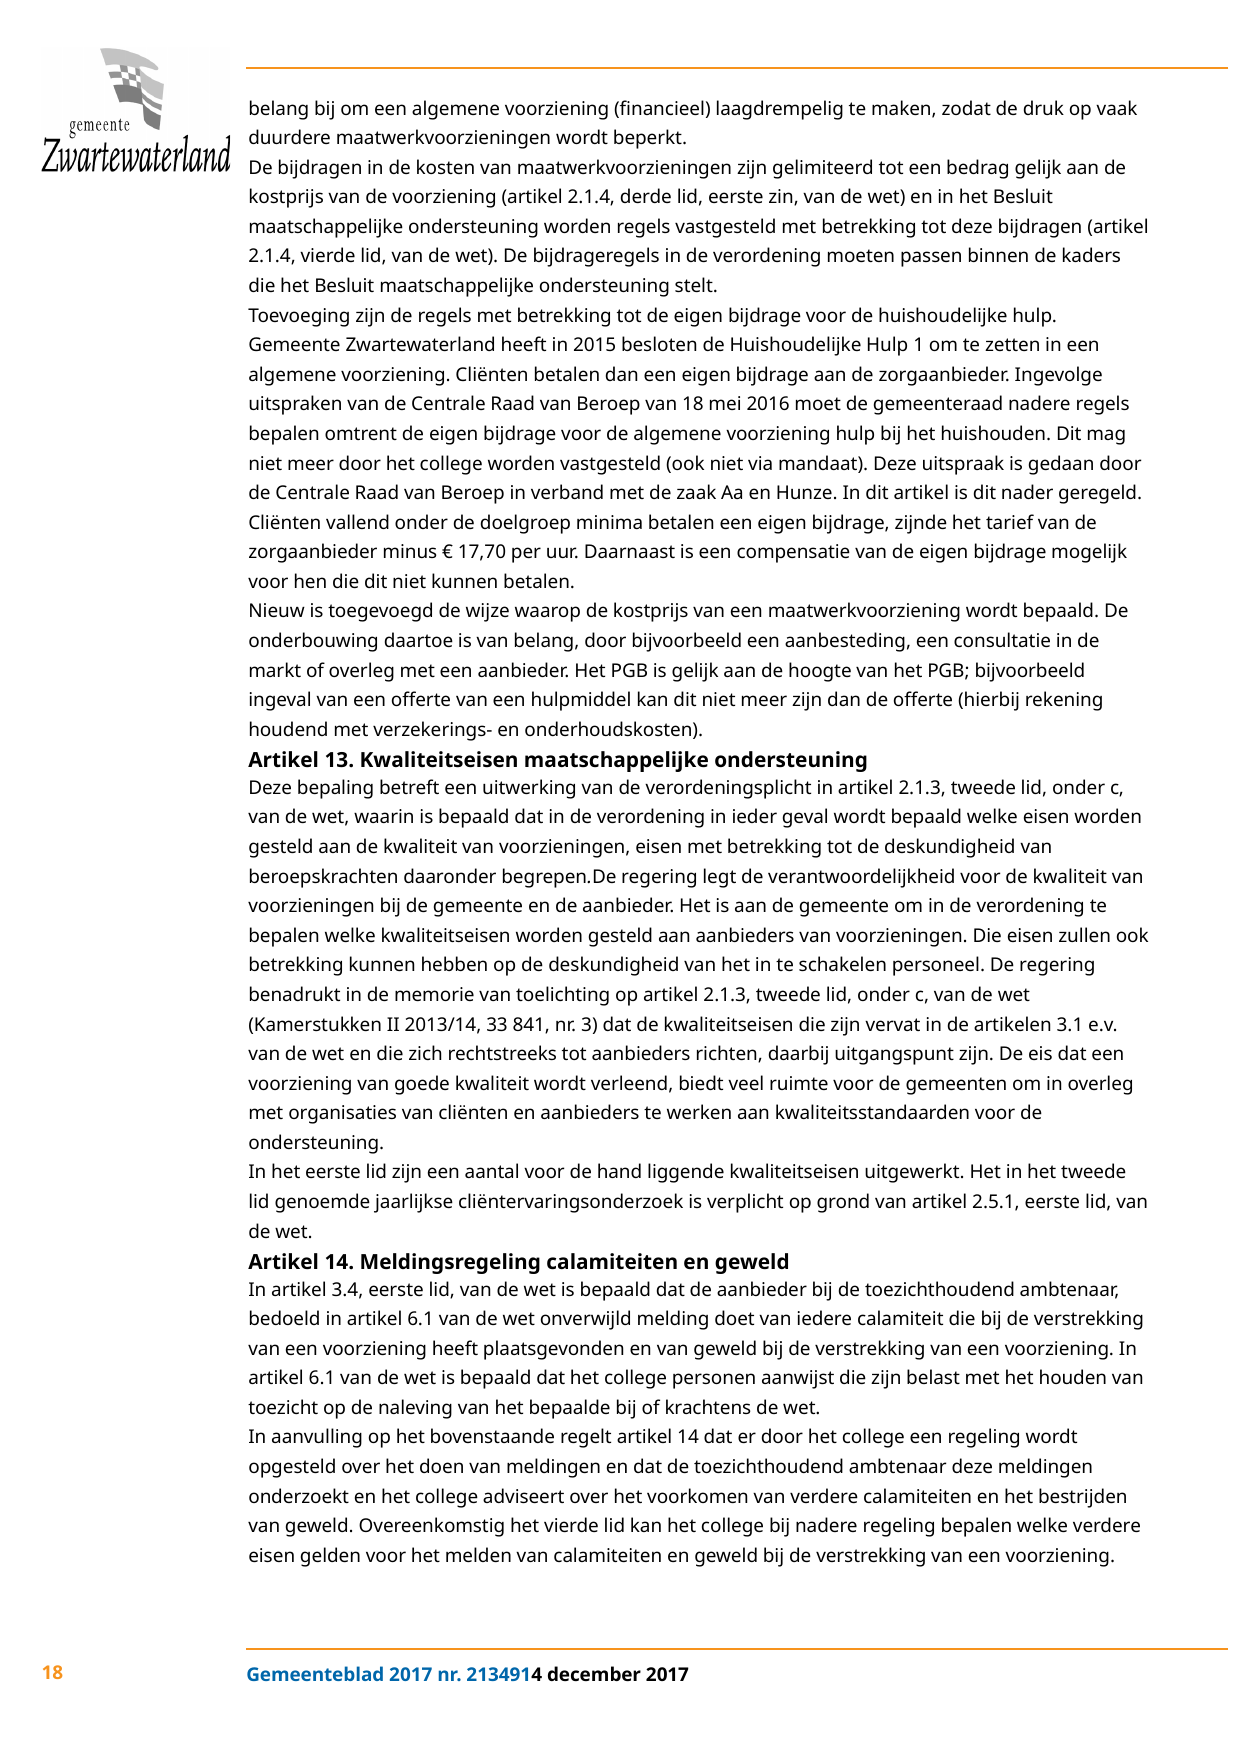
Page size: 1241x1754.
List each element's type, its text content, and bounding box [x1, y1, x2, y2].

picture [41, 47, 231, 172]
text belang bij om een algemene voorziening (financieel) laagdrempelig te maken, zodat de druk op vaak duurdere maatwerkvoorzieningen wordt beperkt. [248, 95, 1152, 150]
text Artikel 14. Meldingsregeling calamiteiten en geweld [248, 1247, 1152, 1276]
text Nieuw is toegevoegd de wijze waarop de kostprijs van een maatwerkvoorziening wordt bepaald. De onderbouwing daartoe is van belang, door bijvoorbeeld een aanbesteding, een consultatie in de markt of overleg met een aanbieder. Het PGB is gelijk aan de hoogte van het PGB; bijvoorbeeld ingeval van een offerte van een hulpmiddel kan dit niet meer zijn dan de offerte (hierbij rekening houdend met verzekerings- en onderhoudskosten). [248, 598, 1152, 742]
text De bijdragen in de kosten van maatwerkvoorzieningen zijn gelimiteerd tot een bedrag gelijk aan de kostprijs van de voorziening (artikel 2.1.4, derde lid, eerste zin, van de wet) en in het Besluit maatschappelijke ondersteuning worden regels vastgesteld met betrekking tot deze bijdragen (artikel 2.1.4, vierde lid, van de wet). De bijdrageregels in de verordening moeten passen binnen de kaders die het Besluit maatschappelijke ondersteuning stelt. [248, 154, 1152, 298]
text Artikel 13. Kwaliteitseisen maatschappelijke ondersteuning [248, 746, 1152, 774]
text In artikel 3.4, eerste lid, van de wet is bepaald dat de aanbieder bij de toezichthoudend ambtenaar, bedoeld in artikel 6.1 van de wet onverwijld melding doet van iedere calamiteit die bij de verstrekking van een voorziening heeft plaatsgevonden en van geweld bij de verstrekking van een voorziening. In artikel 6.1 van de wet is bepaald dat het college personen aanwijst die zijn belast met het houden van toezicht op de naleving van het bepaalde bij of krachtens de wet. [248, 1276, 1152, 1420]
text In het eerste lid zijn een aantal voor de hand liggende kwaliteitseisen uitgewerkt. Het in het tweede lid genoemde jaarlijkse cliëntervaringsonderzoek is verplicht op grond van artikel 2.5.1, eerste lid, van de wet. [248, 1159, 1152, 1243]
text In aanvulling op het bovenstaande regelt artikel 14 dat er door het college een regeling wordt opgesteld over het doen van meldingen en dat de toezichthoudend ambtenaar deze meldingen onderzoekt en het college adviseert over het voorkomen van verdere calamiteiten en het bestrijden van geweld. Overeenkomstig het vierde lid kan het college bij nadere regeling bepalen welke verdere eisen gelden voor het melden van calamiteiten en geweld bij de verstrekking van een voorziening. [248, 1424, 1152, 1568]
text Toevoeging zijn de regels met betrekking tot de eigen bijdrage voor de huishoudelijke hulp. Gemeente Zwartewaterland heeft in 2015 besloten de Huishoudelijke Hulp 1 om te zetten in een algemene voorziening. Cliënten betalen dan een eigen bijdrage aan de zorgaanbieder. Ingevolge uitspraken van de Centrale Raad van Beroep van 18 mei 2016 moet de gemeenteraad nadere regels bepalen omtrent de eigen bijdrage voor de algemene voorziening hulp bij het huishouden. Dit mag niet meer door het college worden vastgesteld (ook niet via mandaat). Deze uitspraak is gedaan door de Centrale Raad van Beroep in verband met de zaak Aa en Hunze. In dit artikel is dit nader geregeld. Cliënten vallend onder de doelgroep minima betalen een eigen bijdrage, zijnde het tarief van de zorgaanbieder minus € 17,70 per uur. Daarnaast is een compensatie van de eigen bijdrage mogelijk voor hen die dit niet kunnen betalen. [248, 302, 1152, 594]
text Deze bepaling betreft een uitwerking van de verordeningsplicht in artikel 2.1.3, tweede lid, onder c, van de wet, waarin is bepaald dat in de verordening in ieder geval wordt bepaald welke eisen worden gesteld aan de kwaliteit van voorzieningen, eisen met betrekking tot de deskundigheid van beroepskrachten daaronder begrepen.De regering legt de verantwoordelijkheid voor de kwaliteit van voorzieningen bij de gemeente en de aanbieder. Het is aan de gemeente om in de verordening te bepalen welke kwaliteitseisen worden gesteld aan aanbieders van voorzieningen. Die eisen zullen ook betrekking kunnen hebben op de deskundigheid van het in te schakelen personeel. De regering benadrukt in de memorie van toelichting op artikel 2.1.3, tweede lid, onder c, van de wet (Kamerstukken II 2013/14, 33 841, nr. 3) dat de kwaliteitseisen die zijn vervat in de artikelen 3.1 e.v. van de wet en die zich rechtstreeks tot aanbieders richten, daarbij uitgangspunt zijn. De eis dat een voorziening van goede kwaliteit wordt verleend, biedt veel ruimte voor de gemeenten om in overleg met organisaties van cliënten en aanbieders te werken aan kwaliteitsstandaarden voor de ondersteuning. [248, 774, 1152, 1155]
